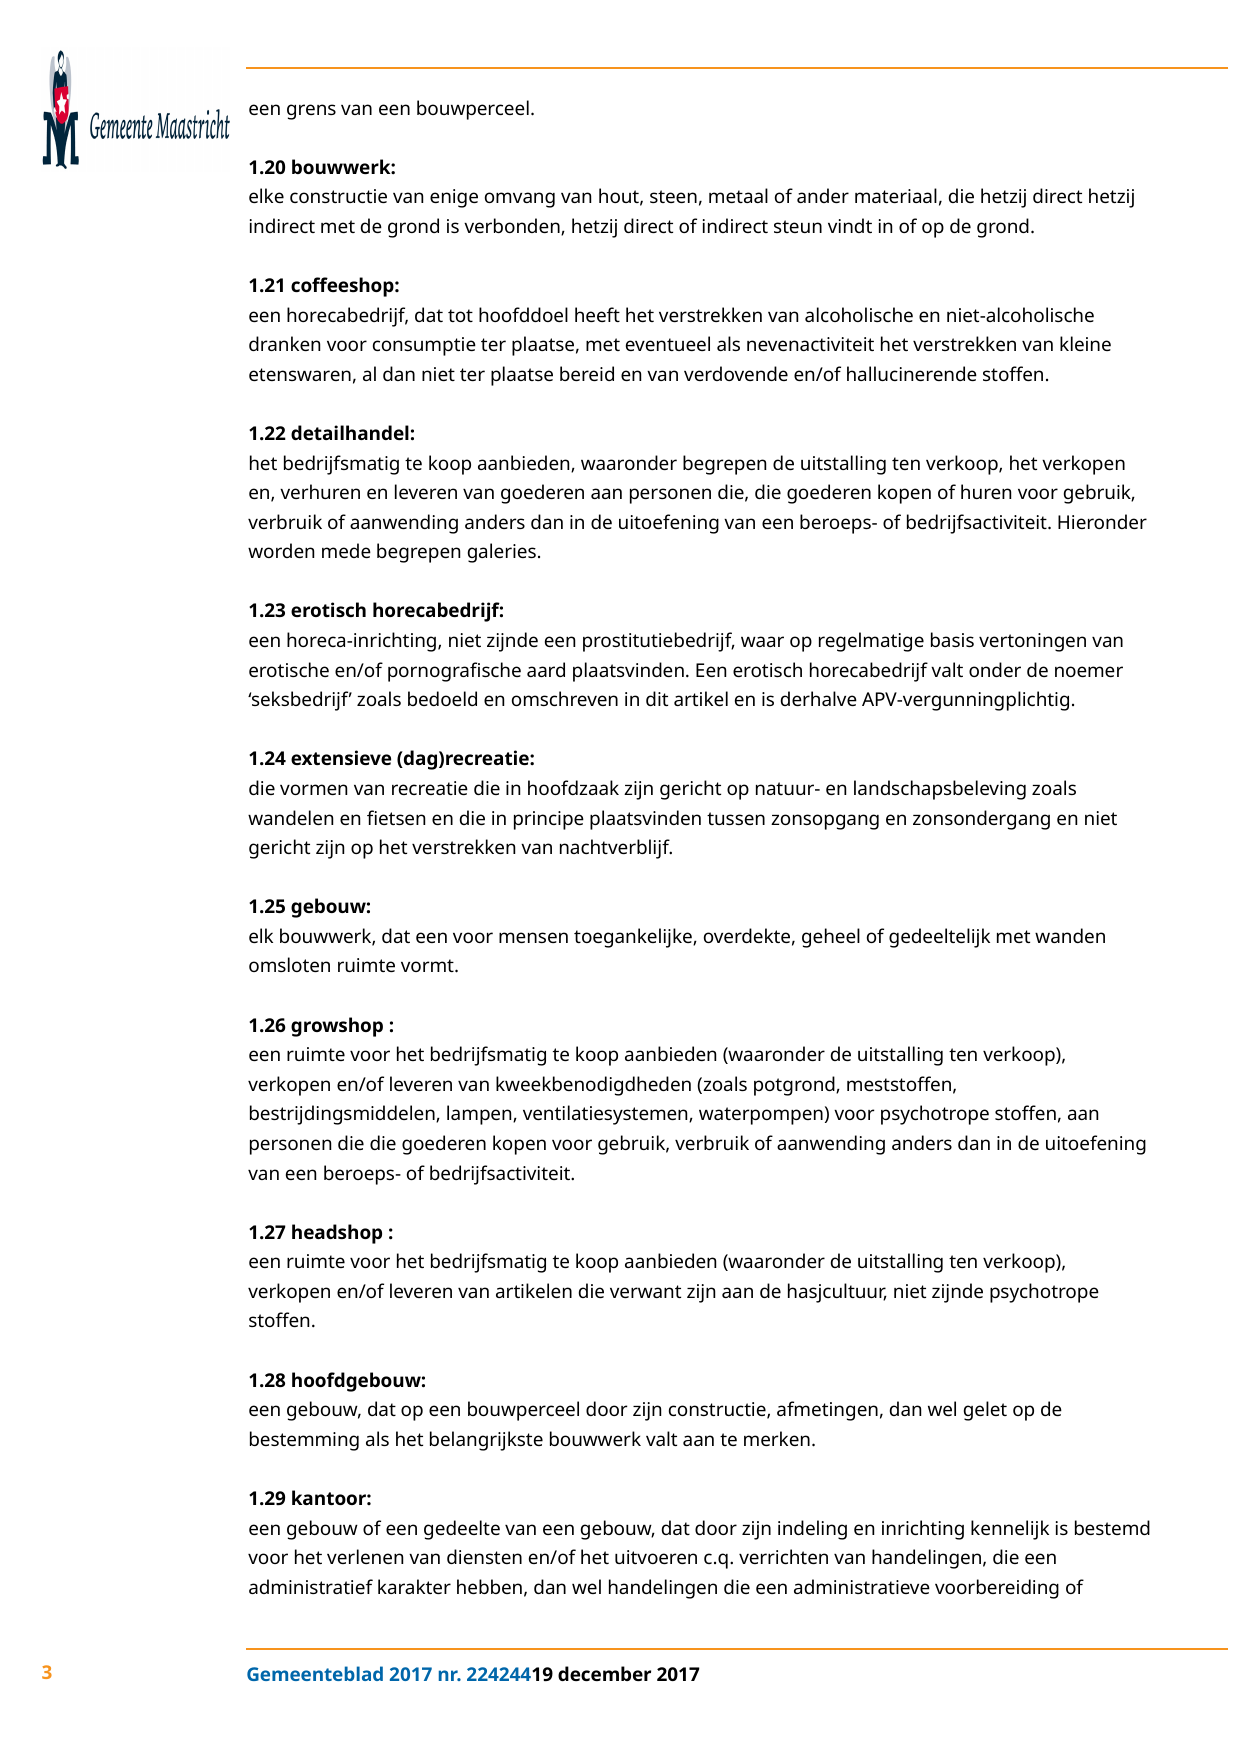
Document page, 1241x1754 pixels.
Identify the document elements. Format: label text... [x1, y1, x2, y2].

text een ruimte voor het bedrijfsmatig te koop aanbieden (waaronder de uitstalling ten verkoop), verkopen en/of leveren van kweekbenodigdheden (zoals potgrond, meststoffen, bestrijdingsmiddelen, lampen, ventilatiesystemen, waterpompen) voor psychotrope stoffen, aan personen die die goederen kopen voor gebruik, verbruik of aanwending anders dan in de uitoefening van een beroeps- of bedrijfsactiviteit. [248, 1041, 1152, 1186]
text elke constructie van enige omvang van hout, steen, metaal of ander materiaal, die hetzij direct hetzij indirect met de grond is verbonden, hetzij direct of indirect steun vindt in of op de grond. [248, 183, 1152, 239]
text het bedrijfsmatig te koop aanbieden, waaronder begrepen de uitstalling ten verkoop, het verkopen en, verhuren en leveren van goederen aan personen die, die goederen kopen of huren voor gebruik, verbruik of aanwending anders dan in de uitoefening van een beroeps- of bedrijfsactiviteit. Hieronder worden mede begrepen galeries. [248, 450, 1152, 564]
text 1.27 headshop : [248, 1219, 1152, 1245]
text een ruimte voor het bedrijfsmatig te koop aanbieden (waaronder de uitstalling ten verkoop), verkopen en/of leveren van artikelen die verwant zijn aan de hasjcultuur, niet zijnde psychotrope stoffen. [248, 1248, 1152, 1333]
text die vormen van recreatie die in hoofdzaak zijn gericht op natuur- en landschapsbeleving zoals wandelen en fietsen en die in principe plaatsvinden tussen zonsopgang en zonsondergang en niet gericht zijn op het verstrekken van nachtverblijf. [248, 775, 1152, 860]
text een horecabedrijf, dat tot hoofddoel heeft het verstrekken van alcoholische en niet-alcoholische dranken voor consumptie ter plaatse, met eventueel als nevenactiviteit het verstrekken van kleine etenswaren, al dan niet ter plaatse bereid en van verdovende en/of hallucinerende stoffen. [248, 302, 1152, 387]
text 1.21 coffeeshop: [248, 272, 1152, 298]
text een gebouw of een gedeelte van een gebouw, dat door zijn indeling en inrichting kennelijk is bestemd voor het verlenen van diensten en/of het uitvoeren c.q. verrichten van handelingen, die een administratief karakter hebben, dan wel handelingen die een administratieve voorbereiding of [248, 1515, 1152, 1600]
text 1.28 hoofdgebouw: [248, 1367, 1152, 1393]
text 1.29 kantoor: [248, 1485, 1152, 1511]
text 1.24 extensieve (dag)recreatie: [248, 746, 1152, 771]
text elk bouwwerk, dat een voor mensen toegankelijke, overdekte, geheel of gedeeltelijk met wanden omsloten ruimte vormt. [248, 923, 1152, 978]
picture [41, 47, 231, 172]
text 1.20 bouwwerk: [248, 154, 1152, 180]
text een horeca-inrichting, niet zijnde een prostitutiebedrijf, waar op regelmatige basis vertoningen van erotische en/of pornografische aard plaatsvinden. Een erotisch horecabedrijf valt onder de noemer ‘seksbedrijf’ zoals bedoeld en omschreven in dit artikel en is derhalve APV-vergunningplichtig. [248, 627, 1152, 712]
text een gebouw, dat op een bouwperceel door zijn constructie, afmetingen, dan wel gelet op de bestemming als het belangrijkste bouwwerk valt aan te merken. [248, 1396, 1152, 1452]
text 1.23 erotisch horecabedrijf: [248, 598, 1152, 623]
text 1.25 gebouw: [248, 893, 1152, 919]
text 1.26 growshop : [248, 1012, 1152, 1038]
text een grens van een bouwperceel. [248, 95, 1152, 121]
text 1.22 detailhandel: [248, 420, 1152, 446]
